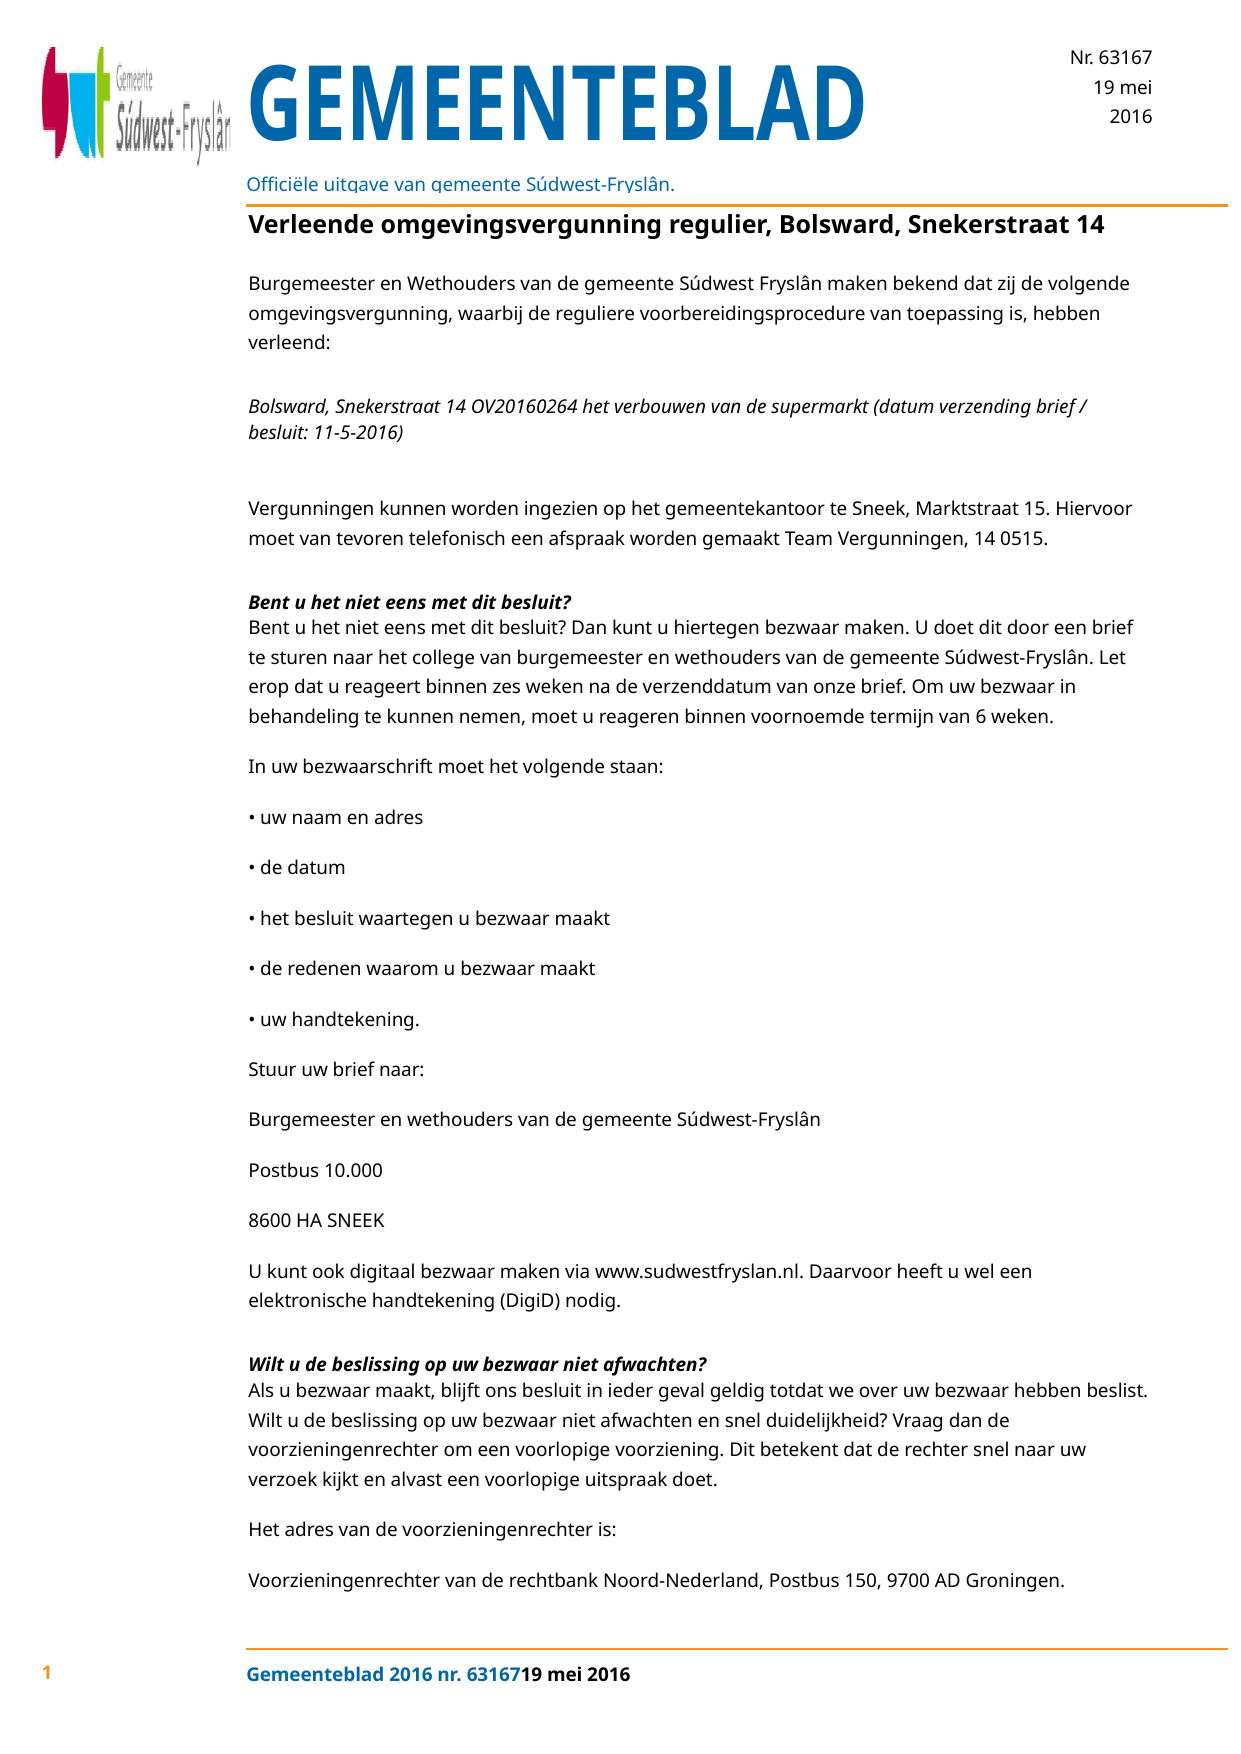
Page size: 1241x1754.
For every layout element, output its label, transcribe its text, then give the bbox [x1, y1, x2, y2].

text Verleende omgevingsvergunning regulier, Bolsward, Snekerstraat 14 [248, 207, 1152, 241]
text Als u bezwaar maakt, blijft ons besluit in ieder geval geldig totdat we over uw bezwaar hebben beslist. Wilt u de beslissing op uw bezwaar niet afwachten en snel duidelijkheid? Vraag dan de voorzieningenrechter om een voorlopige voorziening. Dit betekent dat de rechter snel naar uw verzoek kijkt en alvast een voorlopige uitspraak doet. [248, 1377, 1152, 1492]
text Bolsward, Snekerstraat 14 OV20160264 het verbouwen van de supermarkt (datum verzending brief / besluit: 11-5-2016) [248, 393, 1152, 445]
text • de redenen waarom u bezwaar maakt [248, 955, 1152, 981]
text Stuur uw brief naar: [248, 1056, 1152, 1082]
text Bent u het niet eens met dit besluit? Dan kunt u hiertegen bezwaar maken. U doet dit door een brief te sturen naar het college van burgemeester en wethouders van de gemeente Súdwest-Fryslân. Let erop dat u reageert binnen zes weken na de verzenddatum van onze brief. Om uw bezwaar in behandeling te kunnen nemen, moet u reageren binnen voornoemde termijn van 6 weken. [248, 614, 1152, 729]
text Bent u het niet eens met dit besluit? [248, 589, 1152, 614]
text • het besluit waartegen u bezwaar maakt [248, 905, 1152, 931]
text Burgemeester en wethouders van de gemeente Súdwest-Fryslân [248, 1107, 1152, 1132]
text Het adres van de voorzieningenrechter is: [248, 1516, 1152, 1542]
text Postbus 10.000 [248, 1157, 1152, 1183]
text Vergunningen kunnen worden ingezien op het gemeentekantoor te Sneek, Marktstraat 15. Hiervoor moet van tevoren telefonisch een afspraak worden gemaakt Team Vergunningen, 14 0515. [248, 495, 1152, 551]
text In uw bezwaarschrift moet het volgende staan: [248, 754, 1152, 779]
text • uw naam en adres [248, 804, 1152, 830]
text 8600 HA SNEEK [248, 1207, 1152, 1233]
text Voorzieningenrechter van de rechtbank Noord-Nederland, Postbus 150, 9700 AD Groningen. [248, 1567, 1152, 1592]
text U kunt ook digitaal bezwaar maken via www.sudwestfryslan.nl. Daarvoor heeft u wel een elektronische handtekening (DigiD) nodig. [248, 1258, 1152, 1313]
text Wilt u de beslissing op uw bezwaar niet afwachten? [248, 1351, 1152, 1377]
text • de datum [248, 854, 1152, 880]
text Burgemeester en Wethouders van de gemeente Súdwest Fryslân maken bekend dat zij de volgende omgevingsvergunning, waarbij de reguliere voorbereidingsprocedure van toepassing is, hebben verleend: [248, 270, 1152, 355]
picture [41, 47, 231, 172]
text • uw handtekening. [248, 1006, 1152, 1032]
